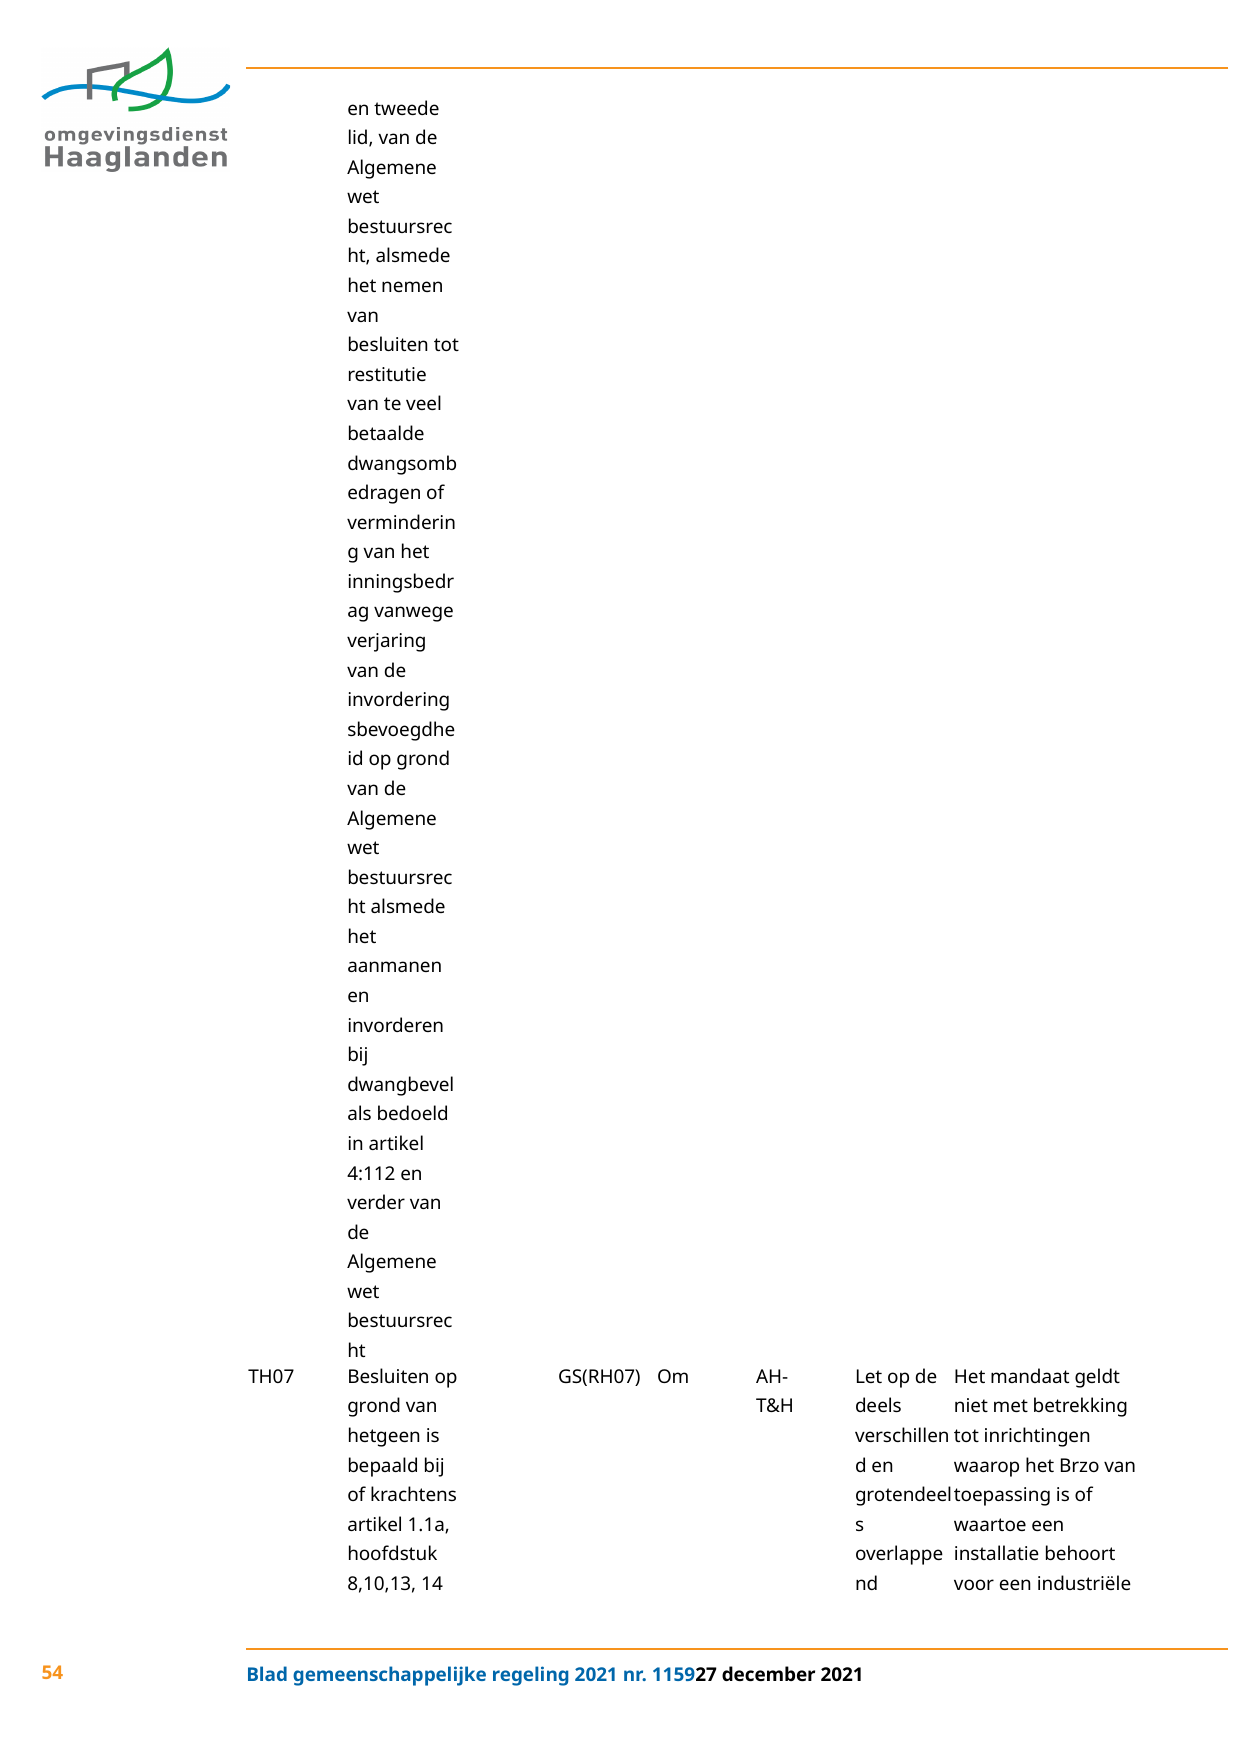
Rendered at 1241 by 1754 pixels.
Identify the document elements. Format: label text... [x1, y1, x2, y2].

table_cell [459, 1363, 558, 1596]
table_cell AH- T&H [756, 1363, 855, 1596]
table_cell Om [657, 1363, 756, 1596]
table_cell [558, 95, 657, 1363]
picture [41, 47, 231, 172]
table_cell GS(RH07) [558, 1363, 657, 1596]
table_cell [954, 95, 1152, 1363]
table_cell Het mandaat geldt niet met betrekking tot inrichtingen waarop het Brzo van toepassing is of waartoe een installatie behoort voor een industriële [954, 1363, 1152, 1596]
table_cell en tweede lid, van de Algemene wet bestuursrecht, alsmede het nemen van besluiten tot restitutie van te veel betaalde dwangsombedragen of vermindering van het inningsbedrag vanwege verjaring van de invorderingsbevoegdheid op grond van de Algemene wet bestuursrecht alsmede het aanmanen en invorderen bij dwangbevel als bedoeld in artikel 4:112 en verder van de Algemene wet bestuursrecht [347, 95, 459, 1363]
table_cell [855, 95, 954, 1363]
table_cell [756, 95, 855, 1363]
table_cell TH07 [248, 1363, 347, 1596]
table_cell [459, 95, 558, 1363]
table_cell [657, 95, 756, 1363]
table_cell Besluiten op grond van hetgeen is bepaald bij of krachtens artikel 1.1a, hoofdstuk 8,10,13, 14 [347, 1363, 459, 1596]
table_cell [248, 95, 347, 1363]
table_cell Let op de deels verschillend en grotendeels overlappend [855, 1363, 954, 1596]
